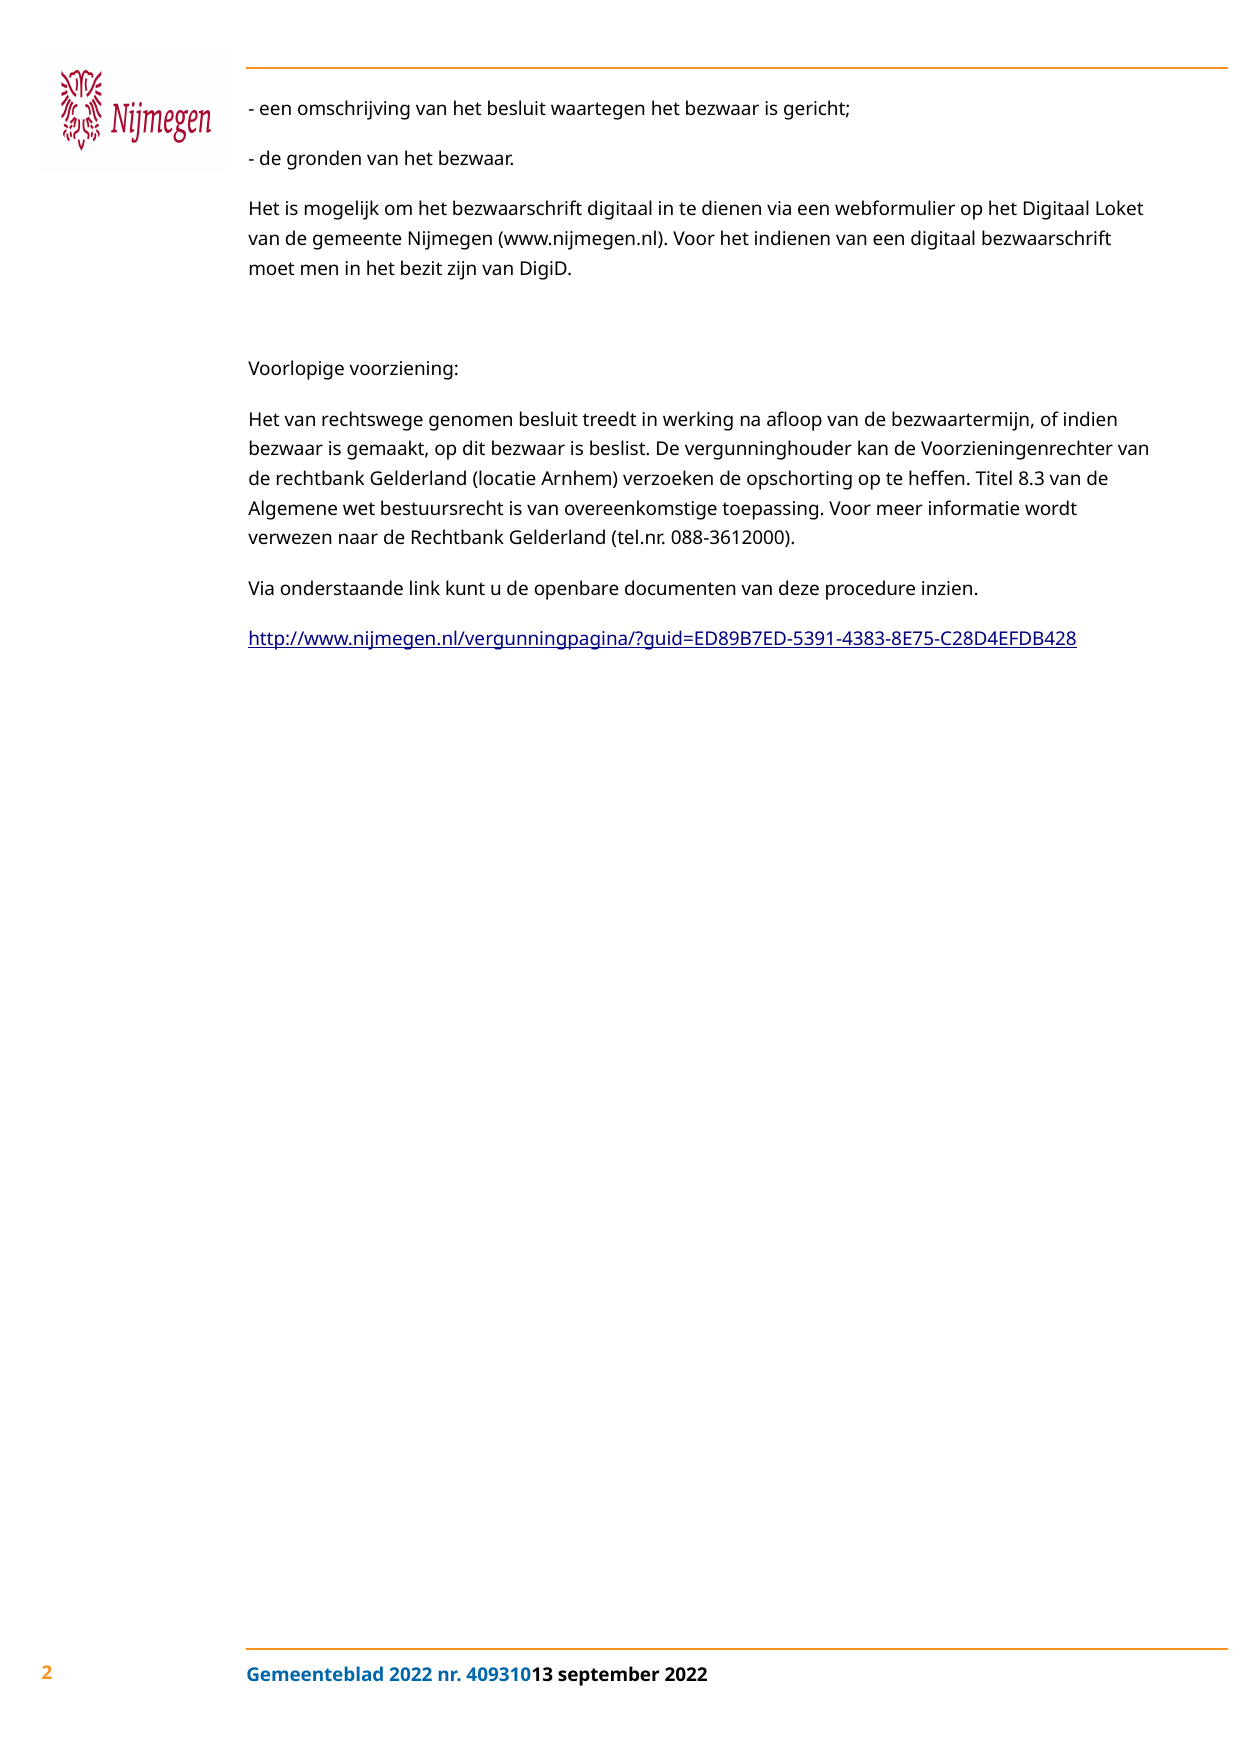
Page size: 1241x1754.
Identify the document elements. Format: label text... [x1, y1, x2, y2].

text http://www.nijmegen.nl/vergunningpagina/?guid=ED89B7ED-5391-4383-8E75-C28D4EFDB428 [248, 625, 1152, 651]
text Het is mogelijk om het bezwaarschrift digitaal in te dienen via een webformulier op het Digitaal Loket van de gemeente Nijmegen (www.nijmegen.nl). Voor het indienen van een digitaal bezwaarschrift moet men in het bezit zijn van DigiD. [248, 196, 1152, 281]
text Via onderstaande link kunt u de openbare documenten van deze procedure inzien. [248, 575, 1152, 601]
text - een omschrijving van het besluit waartegen het bezwaar is gericht; [248, 95, 1152, 121]
text Het van rechtswege genomen besluit treedt in werking na afloop van de bezwaartermijn, of indien bezwaar is gemaakt, op dit bezwaar is beslist. De vergunninghouder kan de Voorzieningenrechter van de rechtbank Gelderland (locatie Arnhem) verzoeken de opschorting op te heffen. Titel 8.3 van de Algemene wet bestuursrecht is van overeenkomstige toepassing. Voor meer informatie wordt verwezen naar de Rechtbank Gelderland (tel.nr. 088-3612000). [248, 406, 1152, 550]
text - de gronden van het bezwaar. [248, 145, 1152, 171]
text Voorlopige voorziening: [248, 356, 1152, 381]
picture [41, 47, 231, 172]
